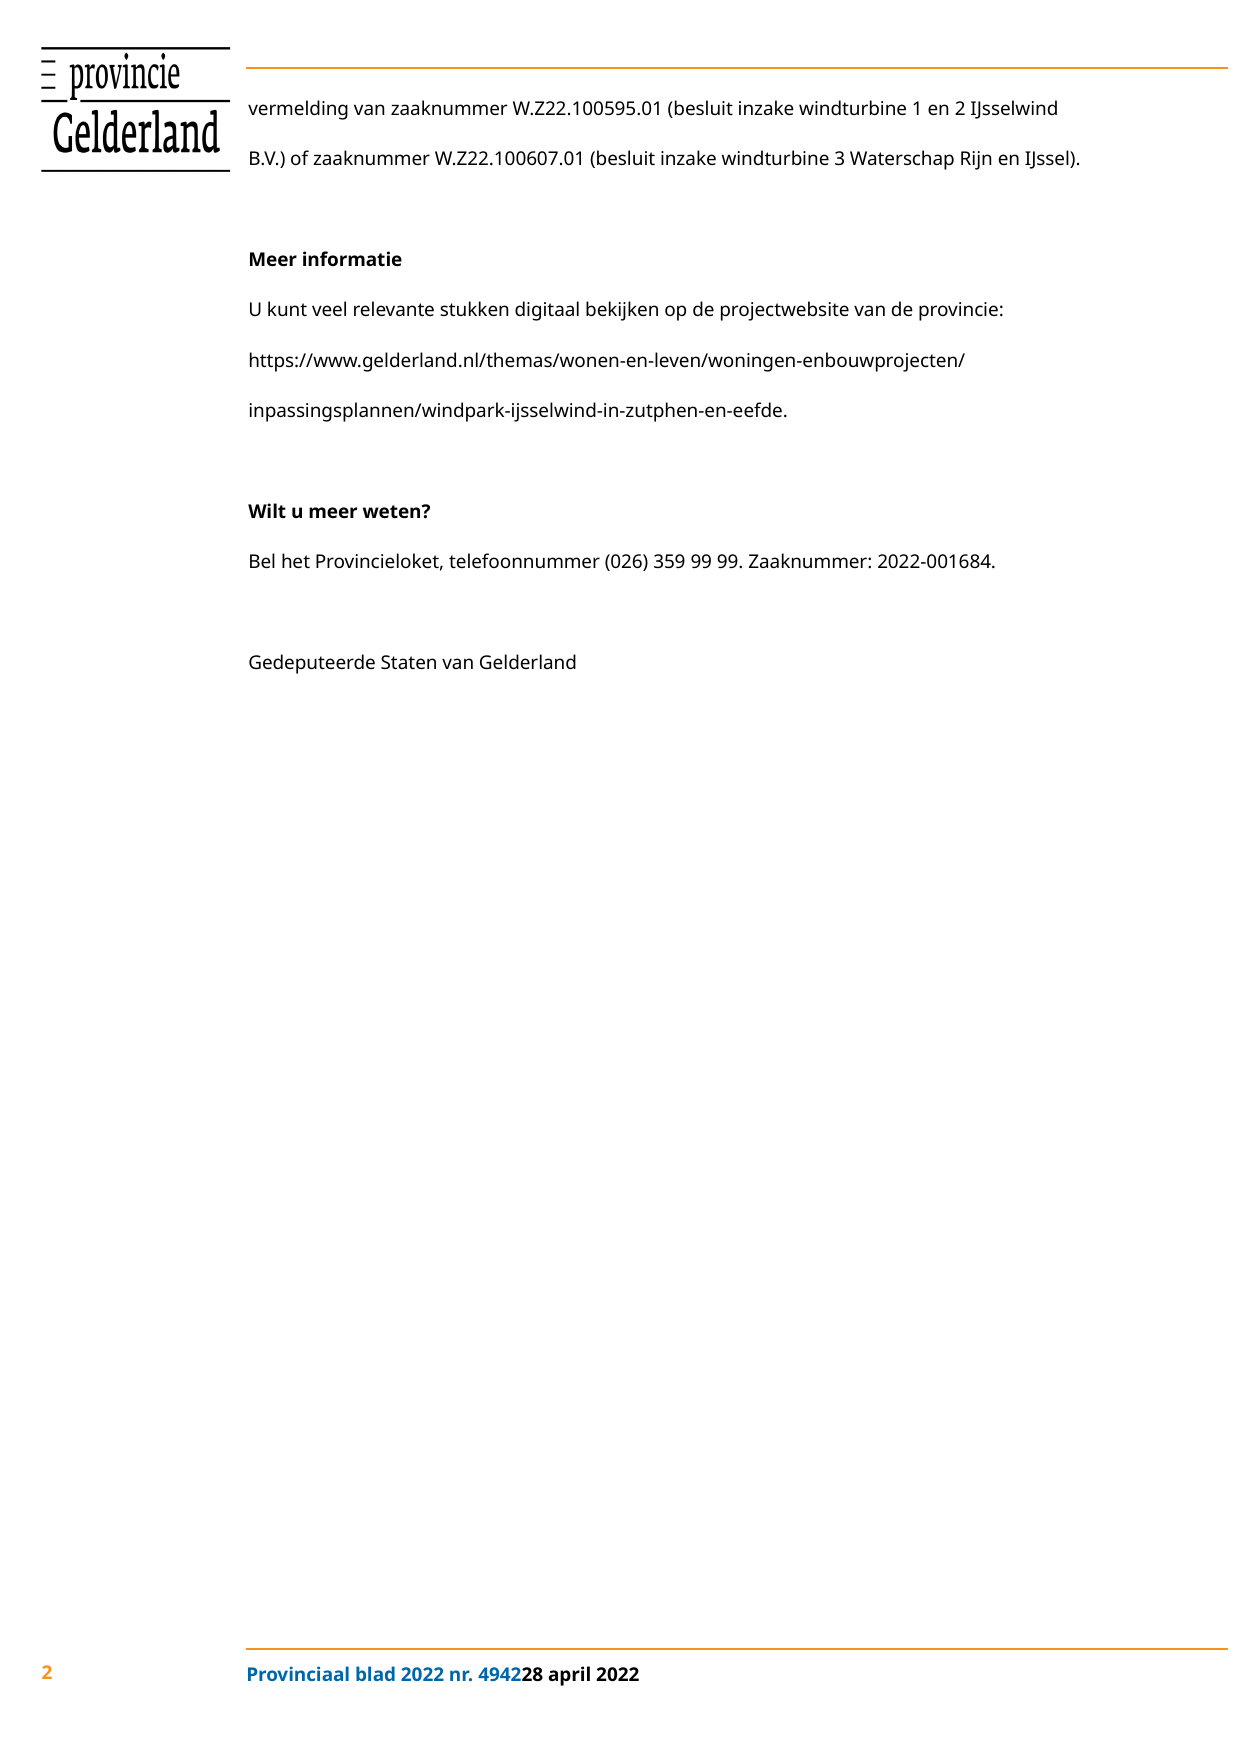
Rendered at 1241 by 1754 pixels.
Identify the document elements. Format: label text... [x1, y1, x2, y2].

text vermelding van zaaknummer W.Z22.100595.01 (besluit inzake windturbine 1 en 2 IJsselwind [248, 95, 1152, 121]
text inpassingsplannen/windpark-ijsselwind-in-zutphen-en-eefde. [248, 397, 1152, 423]
picture [41, 47, 231, 172]
text Wilt u meer weten? [248, 498, 1152, 524]
text Gedeputeerde Staten van Gelderland [248, 649, 1152, 675]
text https://www.gelderland.nl/themas/wonen-en-leven/woningen-enbouwprojecten/ [248, 347, 1152, 373]
text B.V.) of zaaknummer W.Z22.100607.01 (besluit inzake windturbine 3 Waterschap Rijn en IJssel). [248, 145, 1152, 171]
text Meer informatie [248, 246, 1152, 272]
text U kunt veel relevante stukken digitaal bekijken op de projectwebsite van de provincie: [248, 296, 1152, 322]
text Bel het Provincieloket, telefoonnummer (026) 359 99 99. Zaaknummer: 2022-001684. [248, 548, 1152, 574]
